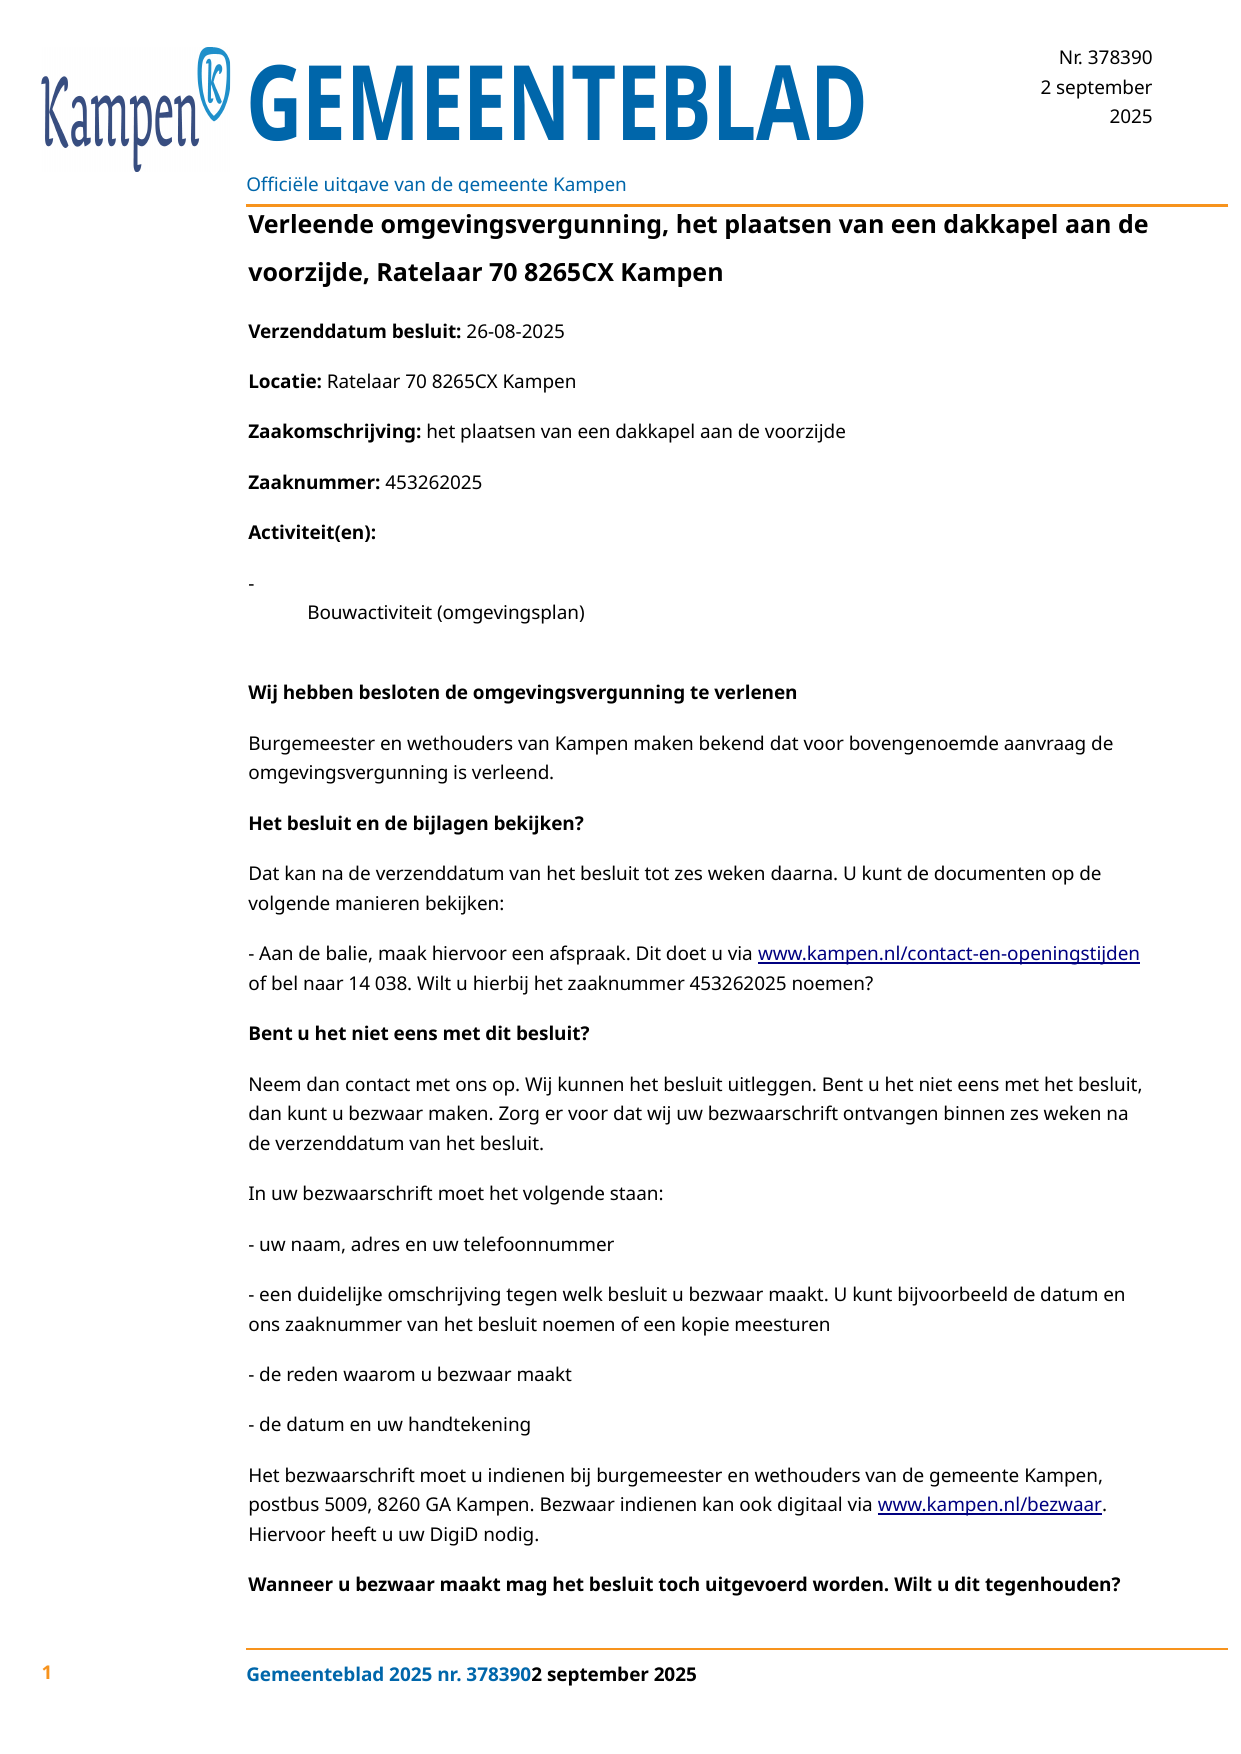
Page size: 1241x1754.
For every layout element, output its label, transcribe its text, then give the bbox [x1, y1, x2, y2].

text Dat kan na de verzenddatum van het besluit tot zes weken daarna. U kunt de documenten op de volgende manieren bekijken: [248, 860, 1152, 916]
text Neem dan contact met ons op. Wij kunnen het besluit uitleggen. Bent u het niet eens met het besluit, dan kunt u bezwaar maken. Zorg er voor dat wij uw bezwaarschrift ontvangen binnen zes weken na de verzenddatum van het besluit. [248, 1071, 1152, 1156]
text Het bezwaarschrift moet u indienen bij burgemeester en wethouders van de gemeente Kampen, postbus 5009, 8260 GA Kampen. Bezwaar indienen kan ook digitaal via www.kampen.nl/bezwaar. Hiervoor heeft u uw DigiD nodig. [248, 1462, 1152, 1547]
text - de datum en uw handtekening [248, 1412, 1152, 1437]
text Zaakomschrijving: het plaatsen van een dakkapel aan de voorzijde [248, 419, 1152, 444]
text - Aan de balie, maak hiervoor een afspraak. Dit doet u via www.kampen.nl/contact-en-openingstijden of bel naar 14 038. Wilt u hierbij het zaaknummer 453262025 noemen? [248, 940, 1152, 996]
text Locatie: Ratelaar 70 8265CX Kampen [248, 368, 1152, 394]
text Bent u het niet eens met dit besluit? [248, 1020, 1152, 1046]
text Burgemeester en wethouders van Kampen maken bekend dat voor bovengenoemde aanvraag de omgevingsvergunning is verleend. [248, 730, 1152, 785]
text Zaaknummer: 453262025 [248, 469, 1152, 495]
text - uw naam, adres en uw telefoonnummer [248, 1231, 1152, 1257]
list Bouwactiviteit (omgevingsplan) [248, 599, 1152, 625]
text - de reden waarom u bezwaar maakt [248, 1361, 1152, 1387]
text Het besluit en de bijlagen bekijken? [248, 810, 1152, 836]
text Wij hebben besloten de omgevingsvergunning te verlenen [248, 679, 1152, 705]
text Wanneer u bezwaar maakt mag het besluit toch uitgevoerd worden. Wilt u dit tegenhouden? [248, 1572, 1152, 1597]
text Verzenddatum besluit: 26-08-2025 [248, 318, 1152, 344]
text Verleende omgevingsvergunning, het plaatsen van een dakkapel aan de voorzijde, Ratelaar 70 8265CX Kampen [248, 207, 1152, 288]
picture [41, 47, 231, 172]
text - een duidelijke omschrijving tegen welk besluit u bezwaar maakt. U kunt bijvoorbeeld de datum en ons zaaknummer van het besluit noemen of een kopie meesturen [248, 1281, 1152, 1337]
text In uw bezwaarschrift moet het volgende staan: [248, 1180, 1152, 1206]
text Activiteit(en): [248, 519, 1152, 545]
